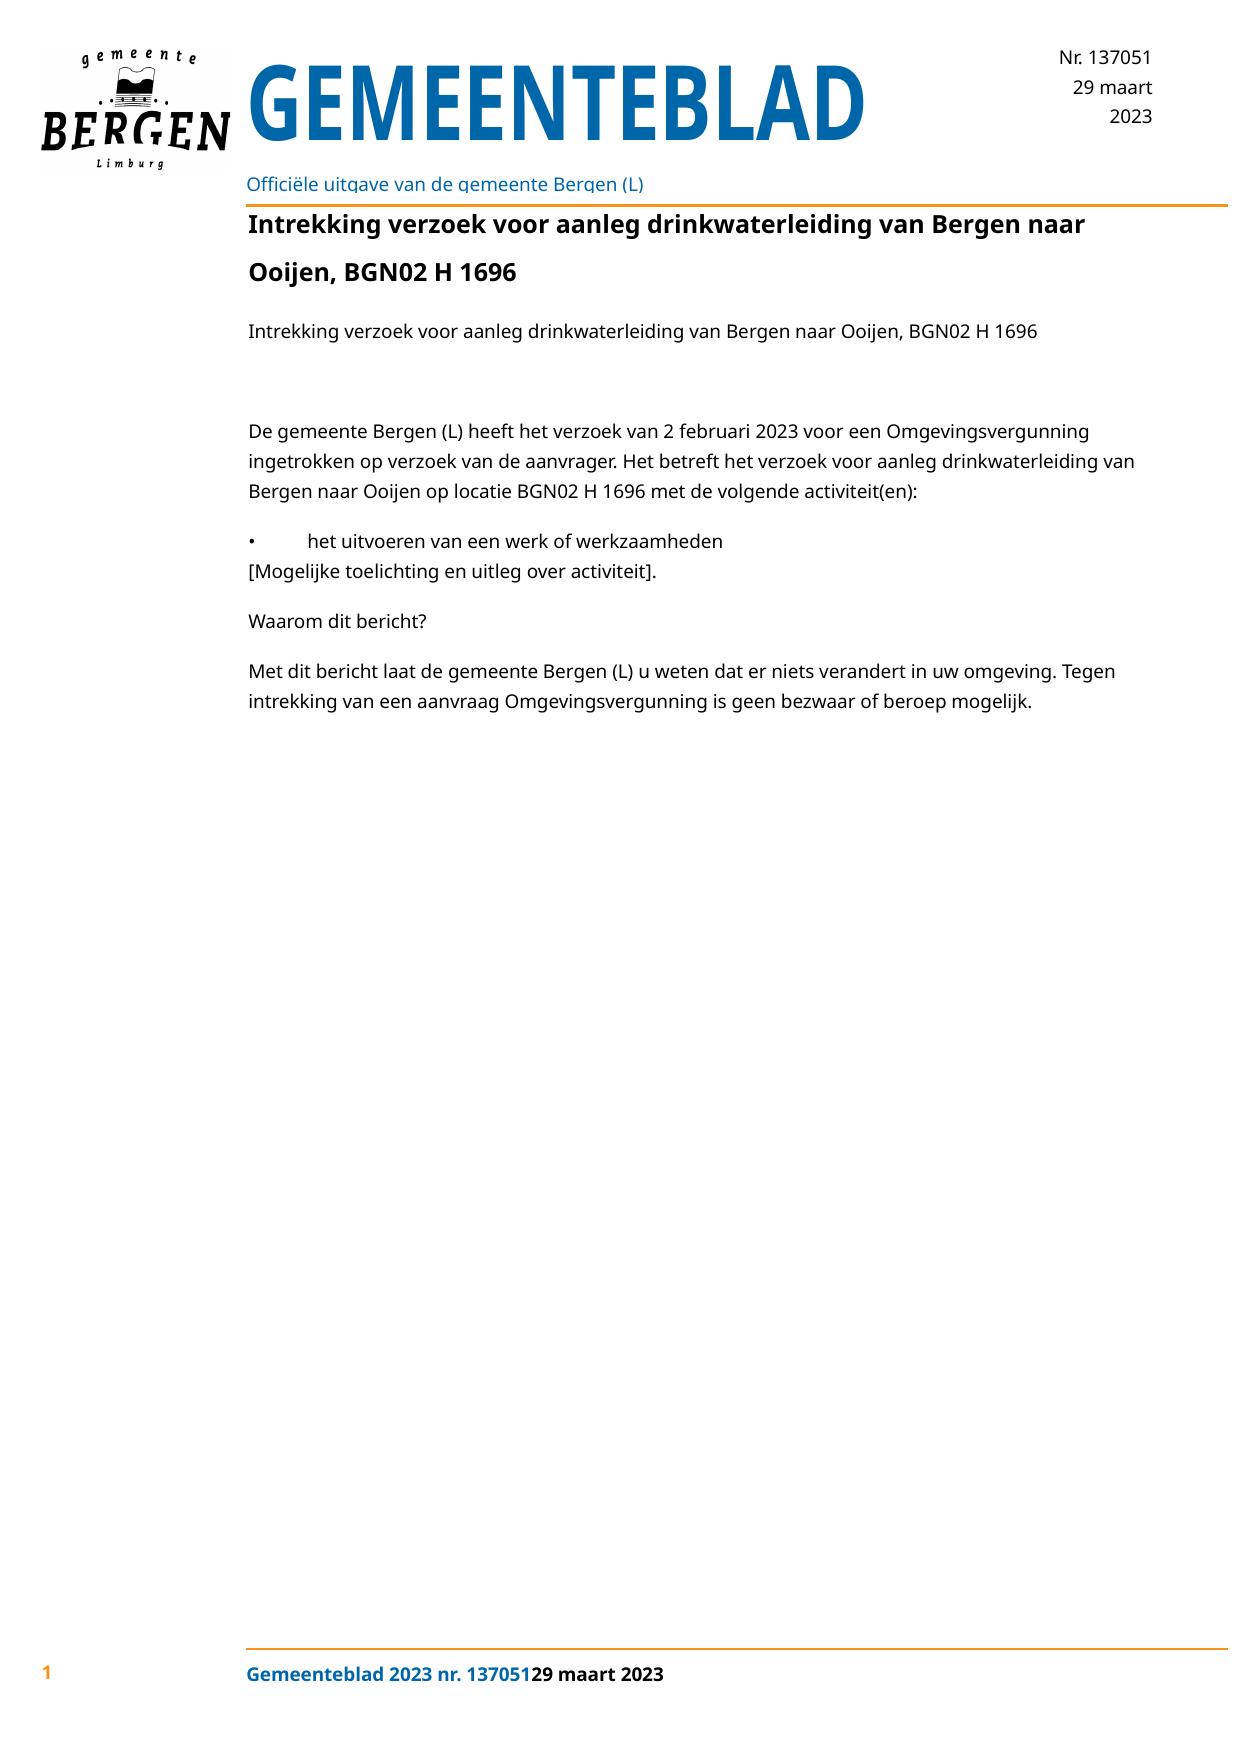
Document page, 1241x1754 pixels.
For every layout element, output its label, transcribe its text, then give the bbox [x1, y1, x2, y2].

text De gemeente Bergen (L) heeft het verzoek van 2 februari 2023 voor een Omgevingsvergunning ingetrokken op verzoek van de aanvrager. Het betreft het verzoek voor aanleg drinkwaterleiding van Bergen naar Ooijen op locatie BGN02 H 1696 met de volgende activiteit(en): [248, 419, 1152, 504]
text [Mogelijke toelichting en uitleg over activiteit]. [248, 558, 1152, 584]
text Intrekking verzoek voor aanleg drinkwaterleiding van Bergen naar Ooijen, BGN02 H 1696 [248, 318, 1152, 344]
picture [41, 47, 231, 172]
text Waarom dit bericht? [248, 608, 1152, 634]
text Intrekking verzoek voor aanleg drinkwaterleiding van Bergen naar Ooijen, BGN02 H 1696 [248, 207, 1152, 288]
list het uitvoeren van een werk of werkzaamheden [248, 528, 1152, 554]
text Met dit bericht laat de gemeente Bergen (L) u weten dat er niets verandert in uw omgeving. Tegen intrekking van een aanvraag Omgevingsvergunning is geen bezwaar of beroep mogelijk. [248, 659, 1152, 714]
